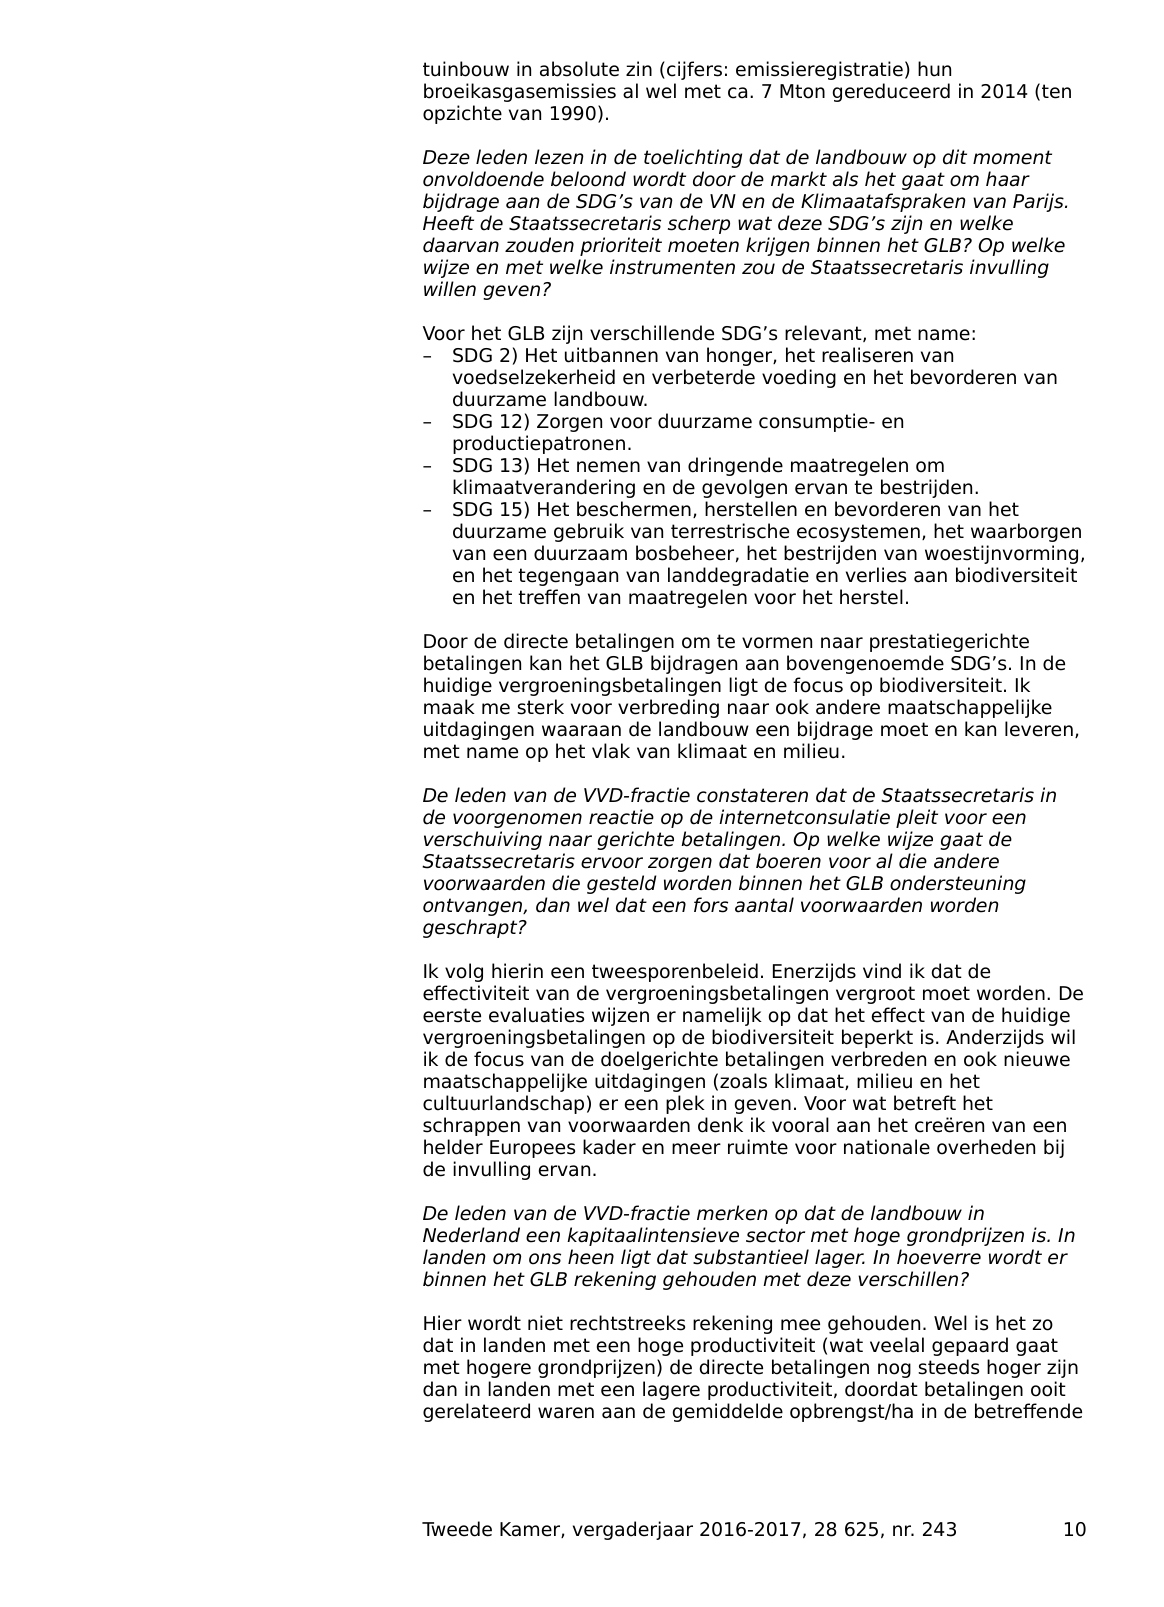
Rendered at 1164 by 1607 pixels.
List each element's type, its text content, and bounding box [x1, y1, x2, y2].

text Voor het GLB zijn verschillende SDG’s relevant, met name: [422, 323, 1087, 345]
text – SDG 15) Het beschermen, herstellen en bevorderen van het duurzame gebruik van terrestrische ecosystemen, het waarborgen van een duurzaam bosbeheer, het bestrijden van woestijnvorming, en het tegengaan van landdegradatie en verlies aan biodiversiteit en het treffen van maatregelen voor het herstel. [422, 499, 1087, 609]
text De leden van de VVD-fractie merken op dat de landbouw in Nederland een kapitaalintensieve sector met hoge grondprijzen is. In landen om ons heen ligt dat substantieel lager. In hoeverre wordt er binnen het GLB rekening gehouden met deze verschillen? [422, 1203, 1087, 1291]
text tuinbouw in absolute zin (cijfers: emissieregistratie) hun broeikasgasemissies al wel met ca. 7 Mton gereduceerd in 2014 (ten opzichte van 1990). [422, 59, 1087, 125]
text De leden van de VVD-fractie constateren dat de Staatssecretaris in de voorgenomen reactie op de internetconsulatie pleit voor een verschuiving naar gerichte betalingen. Op welke wijze gaat de Staatssecretaris ervoor zorgen dat boeren voor al die andere voorwaarden die gesteld worden binnen het GLB ondersteuning ontvangen, dan wel dat een fors aantal voorwaarden worden geschrapt? [422, 785, 1087, 939]
text – SDG 2) Het uitbannen van honger, het realiseren van voedselzekerheid en verbeterde voeding en het bevorderen van duurzame landbouw. [422, 345, 1087, 411]
text Hier wordt niet rechtstreeks rekening mee gehouden. Wel is het zo dat in landen met een hoge productiviteit (wat veelal gepaard gaat met hogere grondprijzen) de directe betalingen nog steeds hoger zijn dan in landen met een lagere productiviteit, doordat betalingen ooit gerelateerd waren aan de gemiddelde opbrengst/ha in de betreffende [422, 1313, 1087, 1423]
text Door de directe betalingen om te vormen naar prestatiegerichte betalingen kan het GLB bijdragen aan bovengenoemde SDG’s. In de huidige vergroeningsbetalingen ligt de focus op biodiversiteit. Ik maak me sterk voor verbreding naar ook andere maatschappelijke uitdagingen waaraan de landbouw een bijdrage moet en kan leveren, met name op het vlak van klimaat en milieu. [422, 631, 1087, 763]
text Ik volg hierin een tweesporenbeleid. Enerzijds vind ik dat de effectiviteit van de vergroeningsbetalingen vergroot moet worden. De eerste evaluaties wijzen er namelijk op dat het effect van de huidige vergroeningsbetalingen op de biodiversiteit beperkt is. Anderzijds wil ik de focus van de doelgerichte betalingen verbreden en ook nieuwe maatschappelijke uitdagingen (zoals klimaat, milieu en het cultuurlandschap) er een plek in geven. Voor wat betreft het schrappen van voorwaarden denk ik vooral aan het creëren van een helder Europees kader en meer ruimte voor nationale overheden bij de invulling ervan. [422, 961, 1087, 1181]
text – SDG 12) Zorgen voor duurzame consumptie- en productiepatronen. [422, 411, 1087, 455]
text Deze leden lezen in de toelichting dat de landbouw op dit moment onvoldoende beloond wordt door de markt als het gaat om haar bijdrage aan de SDG’s van de VN en de Klimaatafspraken van Parijs. Heeft de Staatssecretaris scherp wat deze SDG’s zijn en welke daarvan zouden prioriteit moeten krijgen binnen het GLB? Op welke wijze en met welke instrumenten zou de Staatssecretaris invulling willen geven? [422, 147, 1087, 301]
text – SDG 13) Het nemen van dringende maatregelen om klimaatverandering en de gevolgen ervan te bestrijden. [422, 455, 1087, 499]
